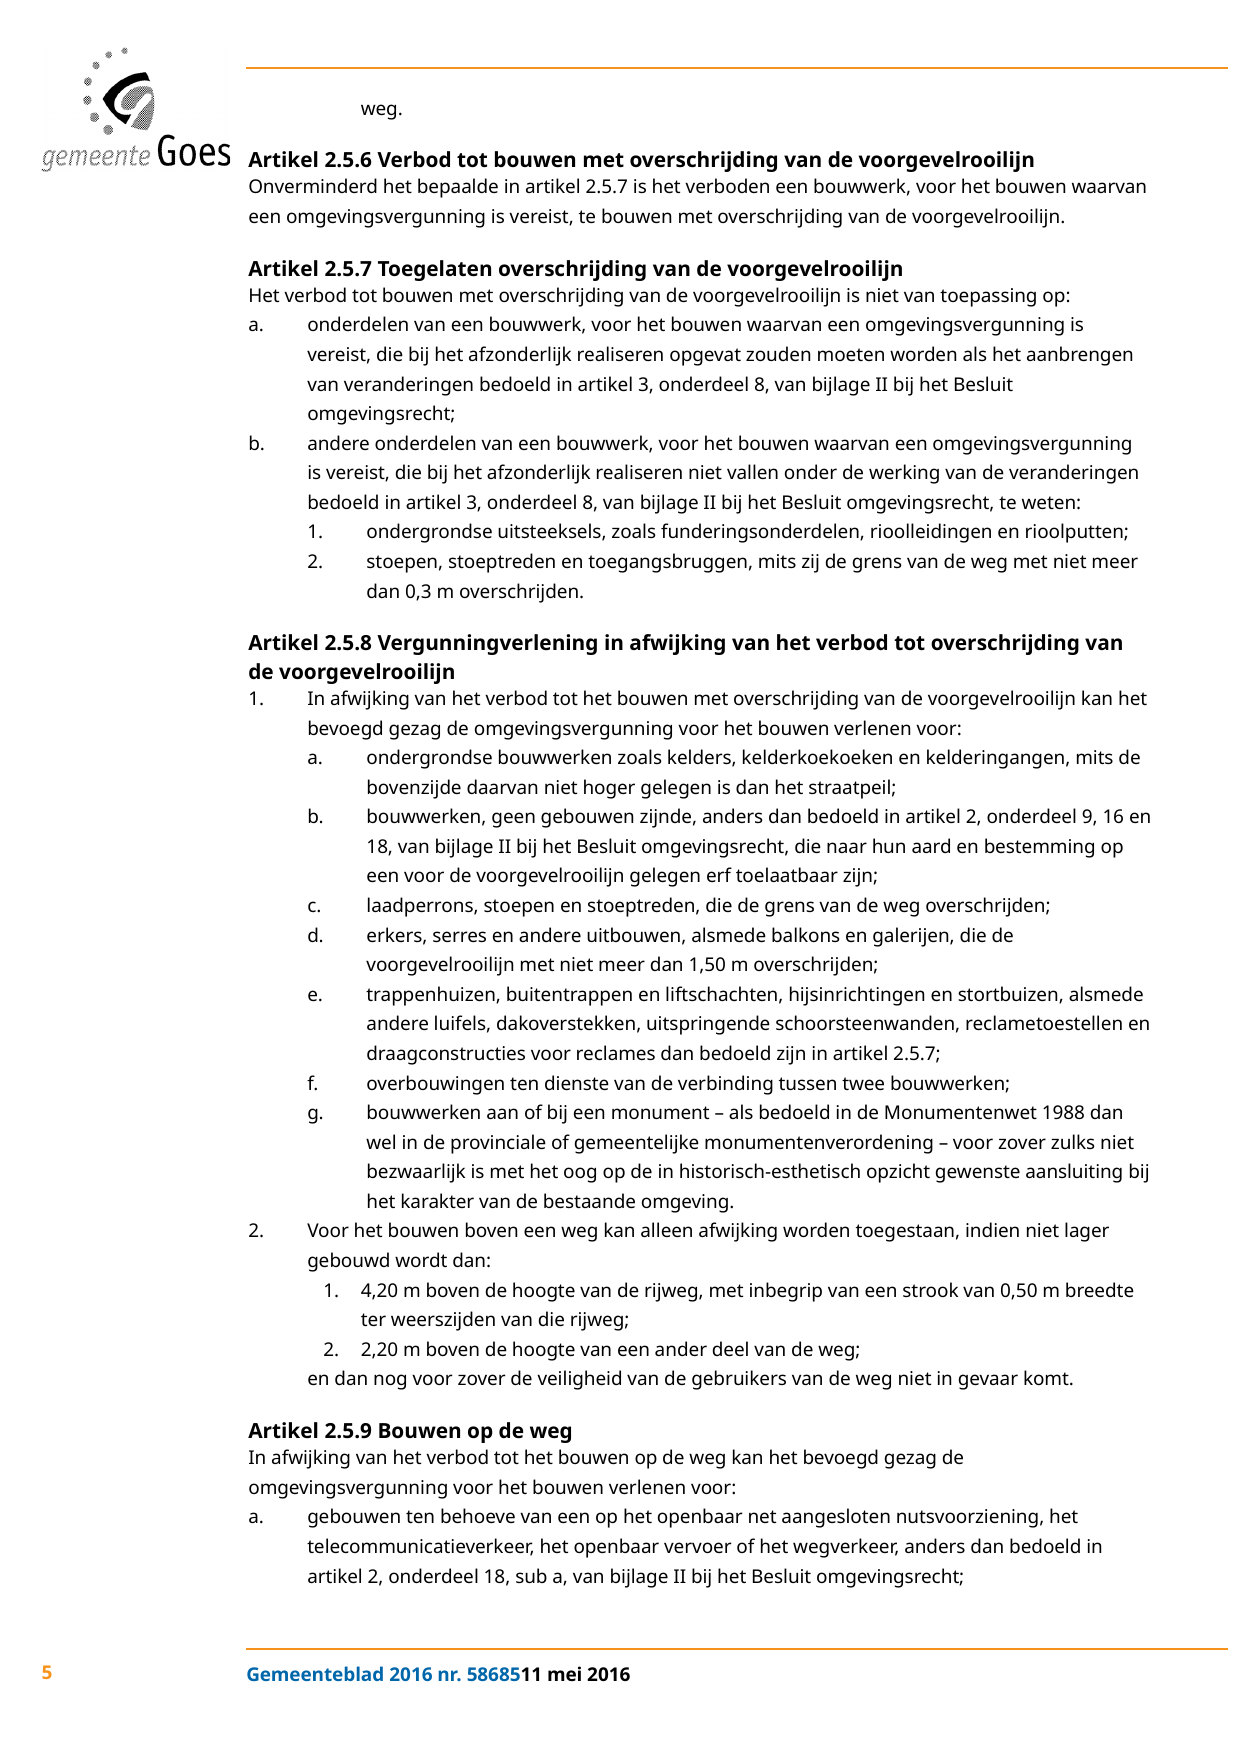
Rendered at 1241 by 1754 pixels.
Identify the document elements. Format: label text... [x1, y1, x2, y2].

list ondergrondse bouwwerken zoals kelders, kelderkoekoeken en kelderingangen, mits de bovenzijde daarvan niet hoger gelegen is dan het straatpeil; [307, 744, 1152, 800]
list laadperrons, stoepen en stoeptreden, die de grens van de weg overschrijden; [307, 892, 1152, 918]
list andere onderdelen van een bouwwerk, voor het bouwen waarvan een omgevingsvergunning is vereist, die bij het afzonderlijk realiseren niet vallen onder de werking van de veranderingen bedoeld in artikel 3, onderdeel 8, van bijlage II bij het Besluit omgevingsrecht, te weten: [248, 430, 1152, 515]
list overbouwingen ten dienste van de verbinding tussen twee bouwwerken; [307, 1070, 1152, 1096]
text Artikel 2.5.6 Verbod tot bouwen met overschrijding van de voorgevelrooilijn [248, 145, 1152, 174]
list onderdelen van een bouwwerk, voor het bouwen waarvan een omgevingsvergunning is vereist, die bij het afzonderlijk realiseren opgevat zouden moeten worden als het aanbrengen van veranderingen bedoeld in artikel 3, onderdeel 8, van bijlage II bij het Besluit omgevingsrecht; [248, 312, 1152, 426]
list bouwwerken, geen gebouwen zijnde, anders dan bedoeld in artikel 2, onderdeel 9, 16 en 18, van bijlage II bij het Besluit omgevingsrecht, die naar hun aard en bestemming op een voor de voorgevelrooilijn gelegen erf toelaatbaar zijn; [307, 803, 1152, 888]
text Het verbod tot bouwen met overschrijding van de voorgevelrooilijn is niet van toepassing op: [248, 282, 1152, 308]
text Artikel 2.5.9 Bouwen op de weg [248, 1416, 1152, 1444]
list 4,20 m boven de hoogte van de rijweg, met inbegrip van een strook van 0,50 m breedte ter weerszijden van die rijweg; [323, 1277, 1152, 1332]
list In afwijking van het verbod tot het bouwen met overschrijding van de voorgevelrooilijn kan het bevoegd gezag de omgevingsvergunning voor het bouwen verlenen voor: [248, 685, 1152, 741]
text Artikel 2.5.7 Toegelaten overschrijding van de voorgevelrooilijn [248, 254, 1152, 282]
list trappenhuizen, buitentrappen en liftschachten, hijsinrichtingen en stortbuizen, alsmede andere luifels, dakoverstekken, uitspringende schoorsteenwanden, reclametoestellen en draagconstructies voor reclames dan bedoeld zijn in artikel 2.5.7; [307, 981, 1152, 1066]
list 2,20 m boven de hoogte van een ander deel van de weg; [323, 1336, 1152, 1362]
list bouwwerken aan of bij een monument – als bedoeld in de Monumentenwet 1988 dan wel in de provinciale of gemeentelijke monumentenverordening – voor zover zulks niet bezwaarlijk is met het oog op de in historisch-esthetisch opzicht gewenste aansluiting bij het karakter van de bestaande omgeving. [307, 1099, 1152, 1214]
text Artikel 2.5.8 Vergunningverlening in afwijking van het verbod tot overschrijding van de voorgevelrooilijn [248, 628, 1152, 685]
text Onverminderd het bepaalde in artikel 2.5.7 is het verboden een bouwwerk, voor het bouwen waarvan een omgevingsvergunning is vereist, te bouwen met overschrijding van de voorgevelrooilijn. [248, 174, 1152, 229]
list en dan nog voor zover de veiligheid van de gebruikers van de weg niet in gevaar komt. [248, 1366, 1152, 1391]
list ondergrondse uitsteeksels, zoals funderingsonderdelen, rioolleidingen en rioolputten; [307, 519, 1152, 544]
list weg. [323, 95, 1152, 121]
picture [41, 47, 231, 172]
list erkers, serres en andere uitbouwen, alsmede balkons en galerijen, die de voorgevelrooilijn met niet meer dan 1,50 m overschrijden; [307, 922, 1152, 977]
list gebouwen ten behoeve van een op het openbaar net aangesloten nutsvoorziening, het telecommunicatieverkeer, het openbaar vervoer of het wegverkeer, anders dan bedoeld in artikel 2, onderdeel 18, sub a, van bijlage II bij het Besluit omgevingsrecht; [248, 1504, 1152, 1588]
text In afwijking van het verbod tot het bouwen op de weg kan het bevoegd gezag de omgevingsvergunning voor het bouwen verlenen voor: [248, 1444, 1152, 1500]
list stoepen, stoeptreden en toegangsbruggen, mits zij de grens van de weg met niet meer dan 0,3 m overschrijden. [307, 548, 1152, 604]
list Voor het bouwen boven een weg kan alleen afwijking worden toegestaan, indien niet lager gebouwd wordt dan: [248, 1218, 1152, 1273]
